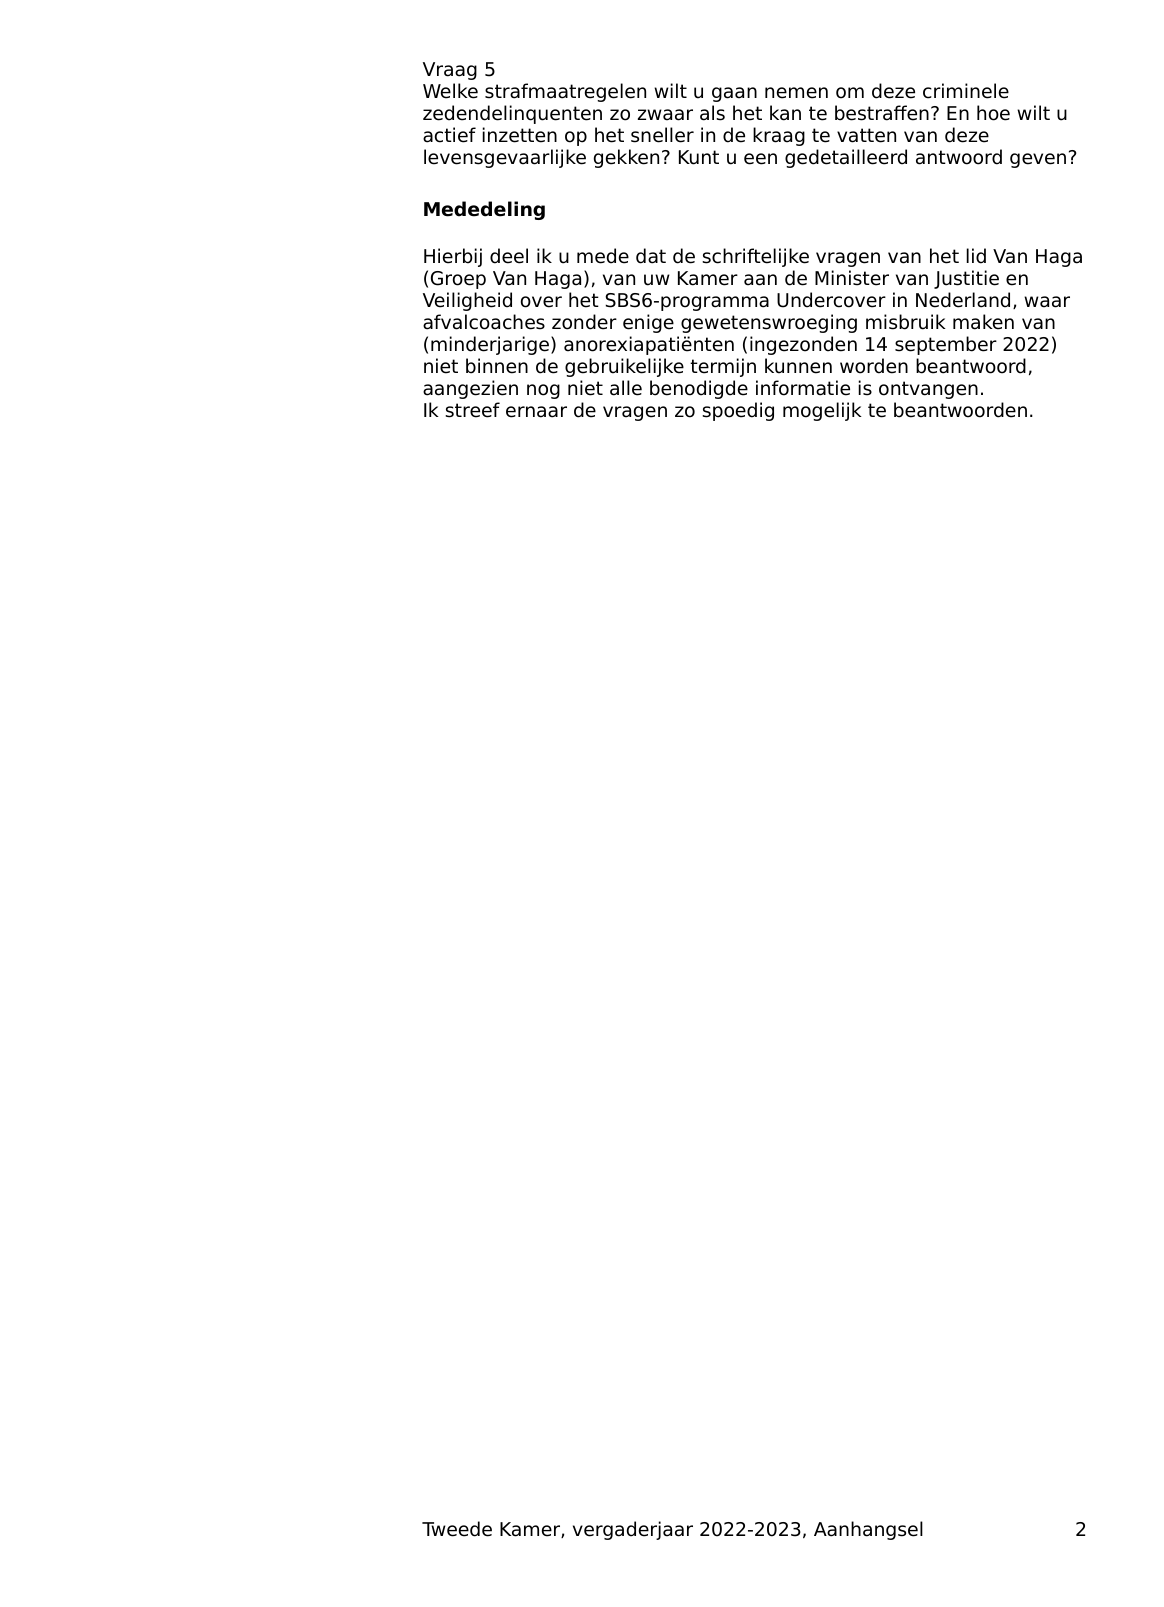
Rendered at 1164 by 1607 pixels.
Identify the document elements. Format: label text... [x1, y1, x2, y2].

text Vraag 5 [422, 59, 1087, 81]
text Hierbij deel ik u mede dat de schriftelijke vragen van het lid Van Haga (Groep Van Haga), van uw Kamer aan de Minister van Justitie en Veiligheid over het SBS6-programma Undercover in Nederland, waar afvalcoaches zonder enige gewetenswroeging misbruik maken van (minderjarige) anorexiapatiënten (ingezonden 14 september 2022) niet binnen de gebruikelijke termijn kunnen worden beantwoord, aangezien nog niet alle benodigde informatie is ontvangen. [422, 246, 1087, 400]
subtitle Mededeling [422, 199, 1087, 221]
text Welke strafmaatregelen wilt u gaan nemen om deze criminele zedendelinquenten zo zwaar als het kan te bestraffen? En hoe wilt u actief inzetten op het sneller in de kraag te vatten van deze levensgevaarlijke gekken? Kunt u een gedetailleerd antwoord geven? [422, 81, 1087, 169]
text Ik streef ernaar de vragen zo spoedig mogelijk te beantwoorden. [422, 400, 1087, 422]
